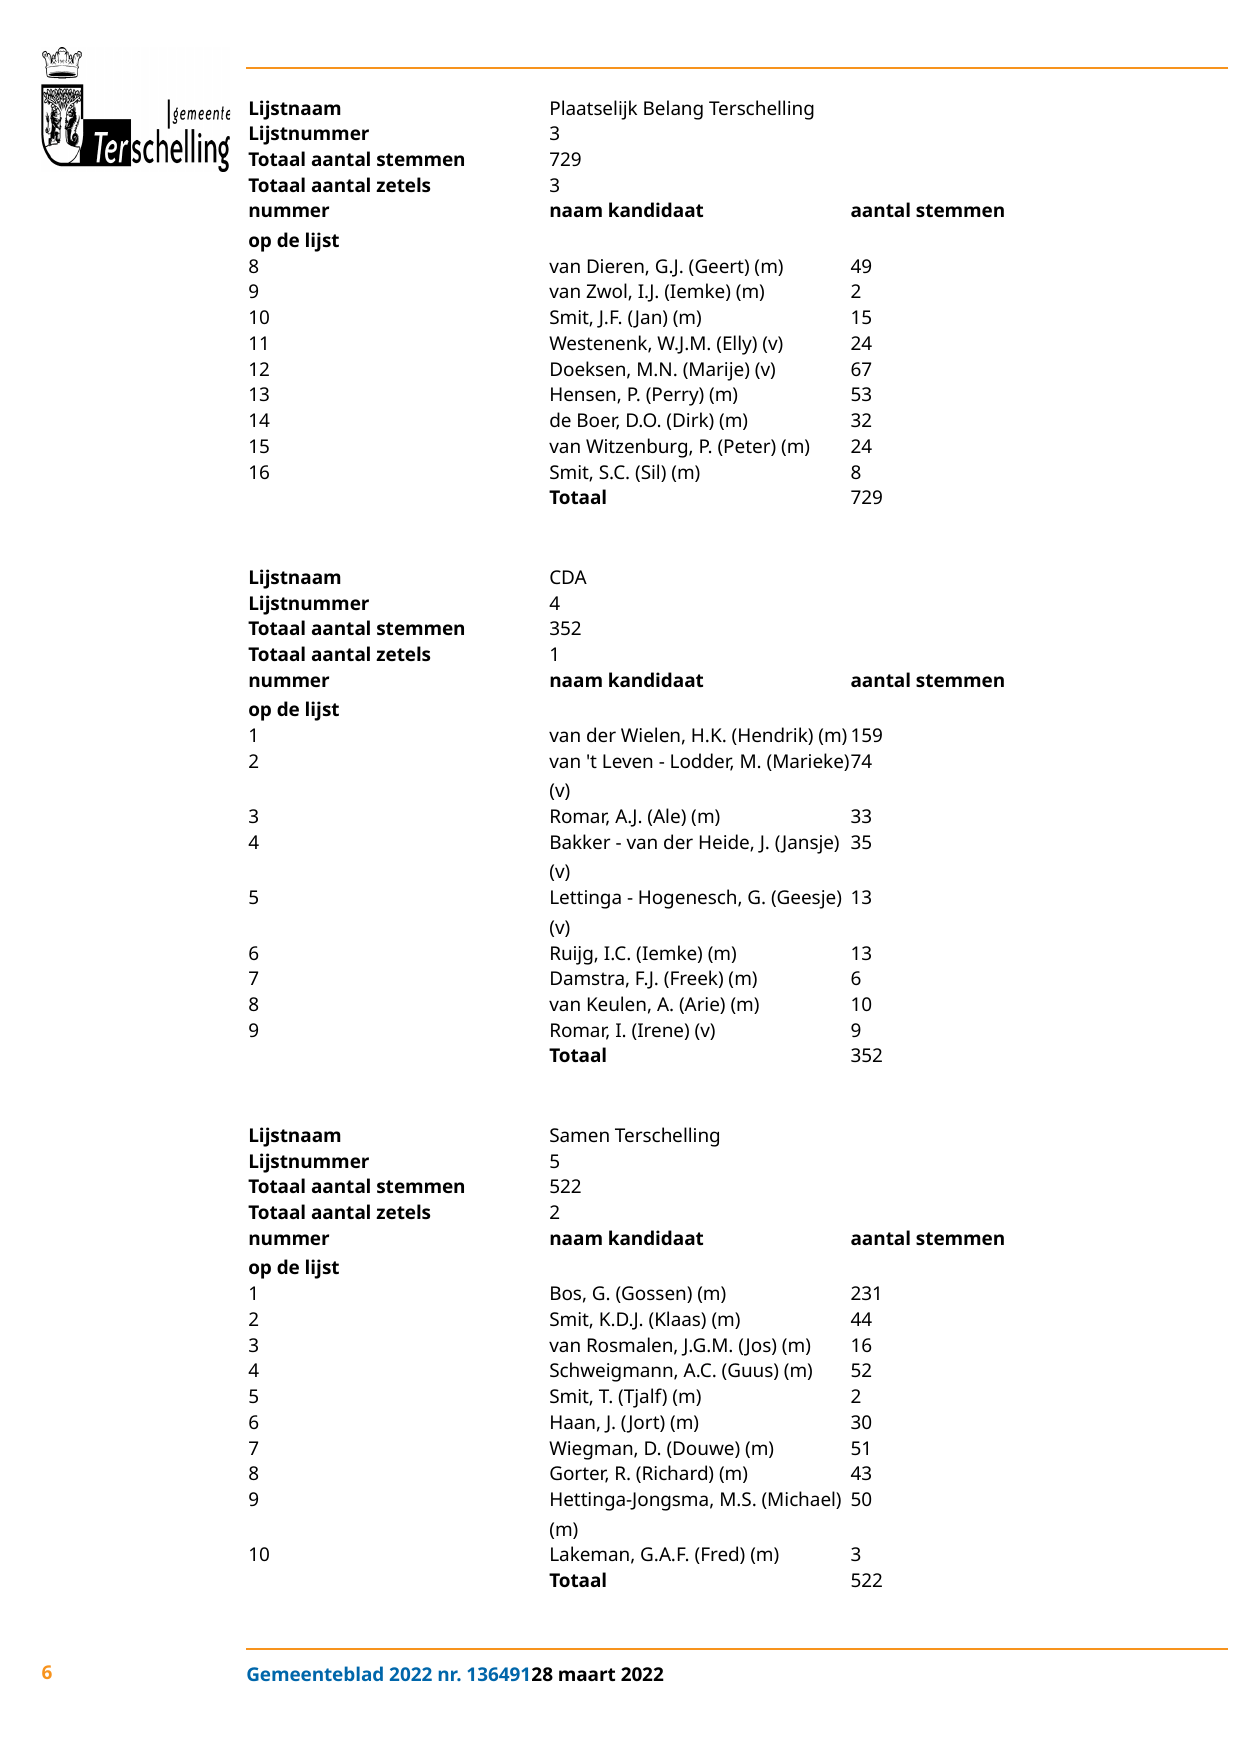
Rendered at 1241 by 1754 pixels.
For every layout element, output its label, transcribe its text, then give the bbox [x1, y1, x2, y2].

table_cell 5 [549, 1148, 1152, 1173]
table_cell Damstra, F.J. (Freek) (m) [549, 965, 850, 991]
table_cell Romar, I. (Irene) (v) [549, 1017, 850, 1043]
table_cell 51 [850, 1435, 1152, 1460]
table_cell 9 [850, 1017, 1152, 1043]
table_cell 159 [850, 722, 1152, 748]
table_cell [248, 1043, 549, 1068]
table_cell 67 [850, 356, 1152, 382]
table_cell 49 [850, 253, 1152, 279]
table_cell van Zwol, I.J. (Iemke) (m) [549, 279, 850, 304]
table_cell Totaal aantal zetels [248, 641, 549, 667]
table_cell naam kandidaat [549, 667, 850, 722]
table_cell Romar, A.J. (Ale) (m) [549, 803, 850, 829]
table_cell Hensen, P. (Perry) (m) [549, 382, 850, 407]
table_cell 8 [248, 253, 549, 279]
table_cell Lijstnummer [248, 590, 549, 616]
table_cell 3 [549, 121, 1152, 146]
table_cell 8 [248, 991, 549, 1017]
table_header Lijstnaam [248, 95, 549, 121]
table_header Lijstnaam [248, 1122, 549, 1148]
table_cell Lakeman, G.A.F. (Fred) (m) [549, 1541, 850, 1567]
table_cell Schweigmann, A.C. (Guus) (m) [549, 1358, 850, 1383]
table_cell 6 [850, 965, 1152, 991]
table_cell 2 [248, 1306, 549, 1332]
table_cell 53 [850, 382, 1152, 407]
table_cell 4 [549, 590, 1152, 616]
table_cell 15 [248, 433, 549, 459]
table_cell 9 [248, 1017, 549, 1043]
table_cell 52 [850, 1358, 1152, 1383]
table_cell de Boer, D.O. (Dirk) (m) [549, 408, 850, 433]
table_cell Totaal aantal zetels [248, 1199, 549, 1225]
table_cell Smit, T. (Tjalf) (m) [549, 1383, 850, 1409]
table_cell van Keulen, A. (Arie) (m) [549, 991, 850, 1017]
table_cell Totaal aantal stemmen [248, 1174, 549, 1199]
table_cell 10 [850, 991, 1152, 1017]
table_cell Totaal aantal stemmen [248, 146, 549, 172]
table_cell Bos, G. (Gossen) (m) [549, 1280, 850, 1306]
table_cell 4 [248, 1358, 549, 1383]
table_cell 2 [549, 1199, 1152, 1225]
table_cell 522 [549, 1174, 1152, 1199]
table_cell 14 [248, 408, 549, 433]
table_cell 35 [850, 829, 1152, 884]
table_cell nummer op de lijst [248, 198, 549, 253]
table_cell van 't Leven - Lodder, M. (Marieke) (v) [549, 748, 850, 803]
table_cell 16 [248, 459, 549, 484]
table_cell Haan, J. (Jort) (m) [549, 1409, 850, 1435]
table_cell 231 [850, 1280, 1152, 1306]
table_cell 50 [850, 1486, 1152, 1541]
table_cell 729 [850, 485, 1152, 510]
table_cell Bakker - van der Heide, J. (Jansje) (v) [549, 829, 850, 884]
table_cell aantal stemmen [850, 1225, 1152, 1280]
table_cell 2 [850, 1383, 1152, 1409]
table_header Samen Terschelling [549, 1122, 1152, 1148]
table_cell 352 [549, 616, 1152, 641]
table_cell 1 [248, 722, 549, 748]
table_cell Totaal [549, 1567, 850, 1593]
table_cell 9 [248, 279, 549, 304]
table_cell 32 [850, 408, 1152, 433]
table_cell 15 [850, 305, 1152, 330]
table_cell 4 [248, 829, 549, 884]
table_cell 6 [248, 1409, 549, 1435]
table_cell 24 [850, 433, 1152, 459]
table_cell van der Wielen, H.K. (Hendrik) (m) [549, 722, 850, 748]
table_cell [248, 1567, 549, 1593]
table_cell 24 [850, 330, 1152, 356]
table_cell Hettinga-Jongsma, M.S. (Michael) (m) [549, 1486, 850, 1541]
table_cell aantal stemmen [850, 667, 1152, 722]
table_cell 3 [248, 803, 549, 829]
table_cell 30 [850, 1409, 1152, 1435]
table_cell 7 [248, 965, 549, 991]
table_cell Smit, J.F. (Jan) (m) [549, 305, 850, 330]
table_cell 5 [248, 1383, 549, 1409]
table_cell 9 [248, 1486, 549, 1541]
table_cell 10 [248, 305, 549, 330]
table_cell 2 [850, 279, 1152, 304]
table_cell 3 [549, 172, 1152, 198]
table_cell Wiegman, D. (Douwe) (m) [549, 1435, 850, 1460]
table_cell 2 [248, 748, 549, 803]
table_cell 44 [850, 1306, 1152, 1332]
table_cell 16 [850, 1332, 1152, 1357]
table_cell Lettinga - Hogenesch, G. (Geesje) (v) [549, 884, 850, 940]
table_cell 7 [248, 1435, 549, 1460]
table_cell 11 [248, 330, 549, 356]
table_cell Westenenk, W.J.M. (Elly) (v) [549, 330, 850, 356]
table_cell Totaal [549, 1043, 850, 1068]
table_cell Lijstnummer [248, 121, 549, 146]
table_cell aantal stemmen [850, 198, 1152, 253]
table_cell 10 [248, 1541, 549, 1567]
table_cell 13 [850, 940, 1152, 965]
table_cell nummer op de lijst [248, 667, 549, 722]
table_cell 729 [549, 146, 1152, 172]
table_cell 5 [248, 884, 549, 940]
table_cell 74 [850, 748, 1152, 803]
table_cell van Witzenburg, P. (Peter) (m) [549, 433, 850, 459]
table_cell Smit, S.C. (Sil) (m) [549, 459, 850, 484]
table_cell [248, 485, 549, 510]
table_cell 1 [549, 641, 1152, 667]
table_cell Doeksen, M.N. (Marije) (v) [549, 356, 850, 382]
table_cell 3 [248, 1332, 549, 1357]
table_cell 1 [248, 1280, 549, 1306]
table_cell 33 [850, 803, 1152, 829]
picture [41, 47, 231, 172]
table_cell Smit, K.D.J. (Klaas) (m) [549, 1306, 850, 1332]
table_header Plaatselijk Belang Terschelling [549, 95, 1152, 121]
table_cell van Dieren, G.J. (Geert) (m) [549, 253, 850, 279]
table_cell 13 [248, 382, 549, 407]
table_cell 6 [248, 940, 549, 965]
table_cell Gorter, R. (Richard) (m) [549, 1460, 850, 1486]
table_cell 8 [850, 459, 1152, 484]
table_cell 522 [850, 1567, 1152, 1593]
table_cell nummer op de lijst [248, 1225, 549, 1280]
table_cell 43 [850, 1460, 1152, 1486]
table_cell Totaal aantal zetels [248, 172, 549, 198]
table_header Lijstnaam [248, 564, 549, 590]
table_cell 8 [248, 1460, 549, 1486]
table_cell van Rosmalen, J.G.M. (Jos) (m) [549, 1332, 850, 1357]
table_cell Lijstnummer [248, 1148, 549, 1173]
table_cell Totaal aantal stemmen [248, 616, 549, 641]
table_cell Ruijg, I.C. (Iemke) (m) [549, 940, 850, 965]
table_cell 12 [248, 356, 549, 382]
table_cell naam kandidaat [549, 1225, 850, 1280]
table_cell 3 [850, 1541, 1152, 1567]
table_cell Totaal [549, 485, 850, 510]
table_header CDA [549, 564, 1152, 590]
table_cell 352 [850, 1043, 1152, 1068]
table_cell 13 [850, 884, 1152, 940]
table_cell naam kandidaat [549, 198, 850, 253]
